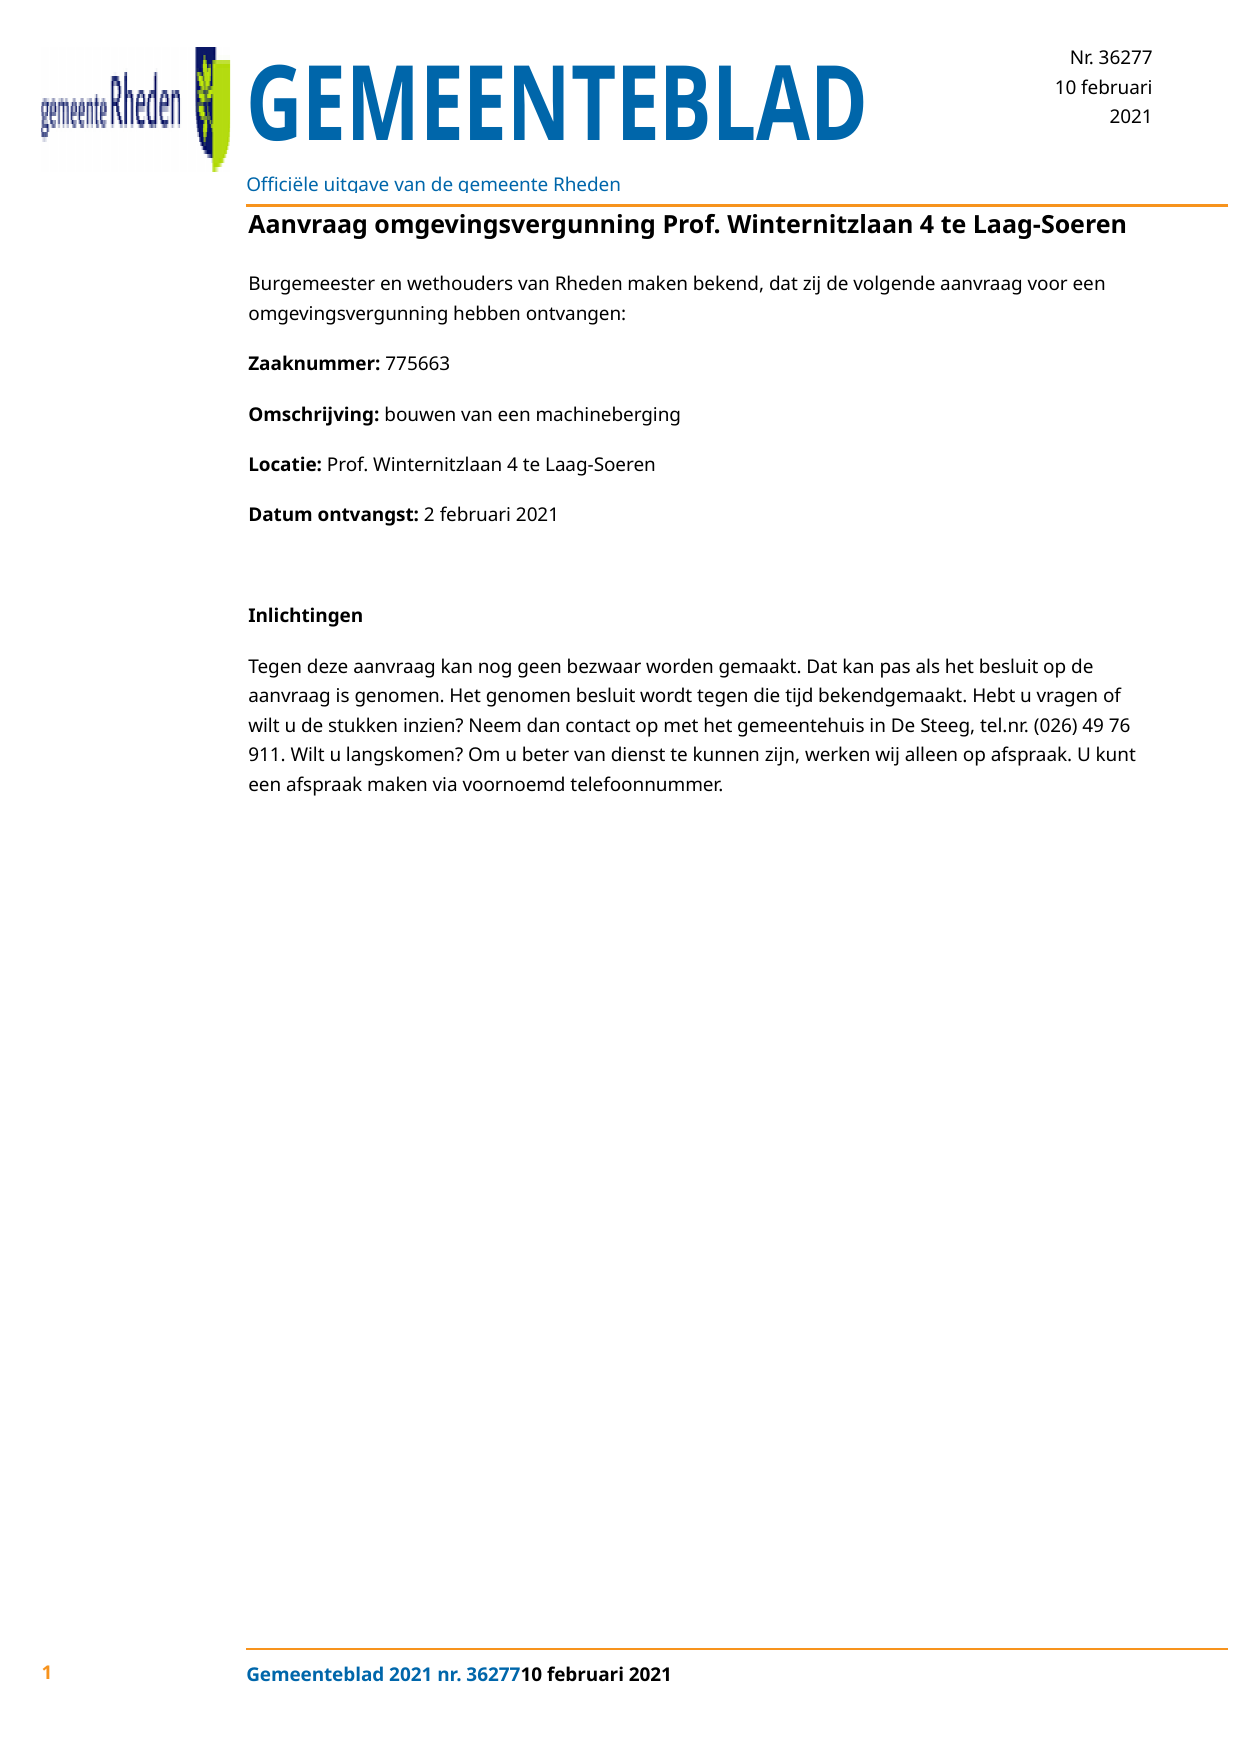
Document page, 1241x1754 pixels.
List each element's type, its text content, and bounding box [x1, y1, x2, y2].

text Inlichtingen [248, 602, 1152, 628]
picture [41, 47, 231, 172]
text Aanvraag omgevingsvergunning Prof. Winternitzlaan 4 te Laag-Soeren [248, 207, 1152, 241]
text Tegen deze aanvraag kan nog geen bezwaar worden gemaakt. Dat kan pas als het besluit op de aanvraag is genomen. Het genomen besluit wordt tegen die tijd bekendgemaakt. Hebt u vragen of wilt u de stukken inzien? Neem dan contact op met het gemeentehuis in De Steeg, tel.nr. (026) 49 76 911. Wilt u langskomen? Om u beter van dienst te kunnen zijn, werken wij alleen op afspraak. U kunt een afspraak maken via voornoemd telefoonnummer. [248, 653, 1152, 797]
text Omschrijving: bouwen van een machineberging [248, 401, 1152, 426]
text Burgemeester en wethouders van Rheden maken bekend, dat zij de volgende aanvraag voor een omgevingsvergunning hebben ontvangen: [248, 270, 1152, 326]
text Datum ontvangst: 2 februari 2021 [248, 502, 1152, 527]
text Locatie: Prof. Winternitzlaan 4 te Laag-Soeren [248, 451, 1152, 477]
text Zaaknummer: 775663 [248, 350, 1152, 376]
